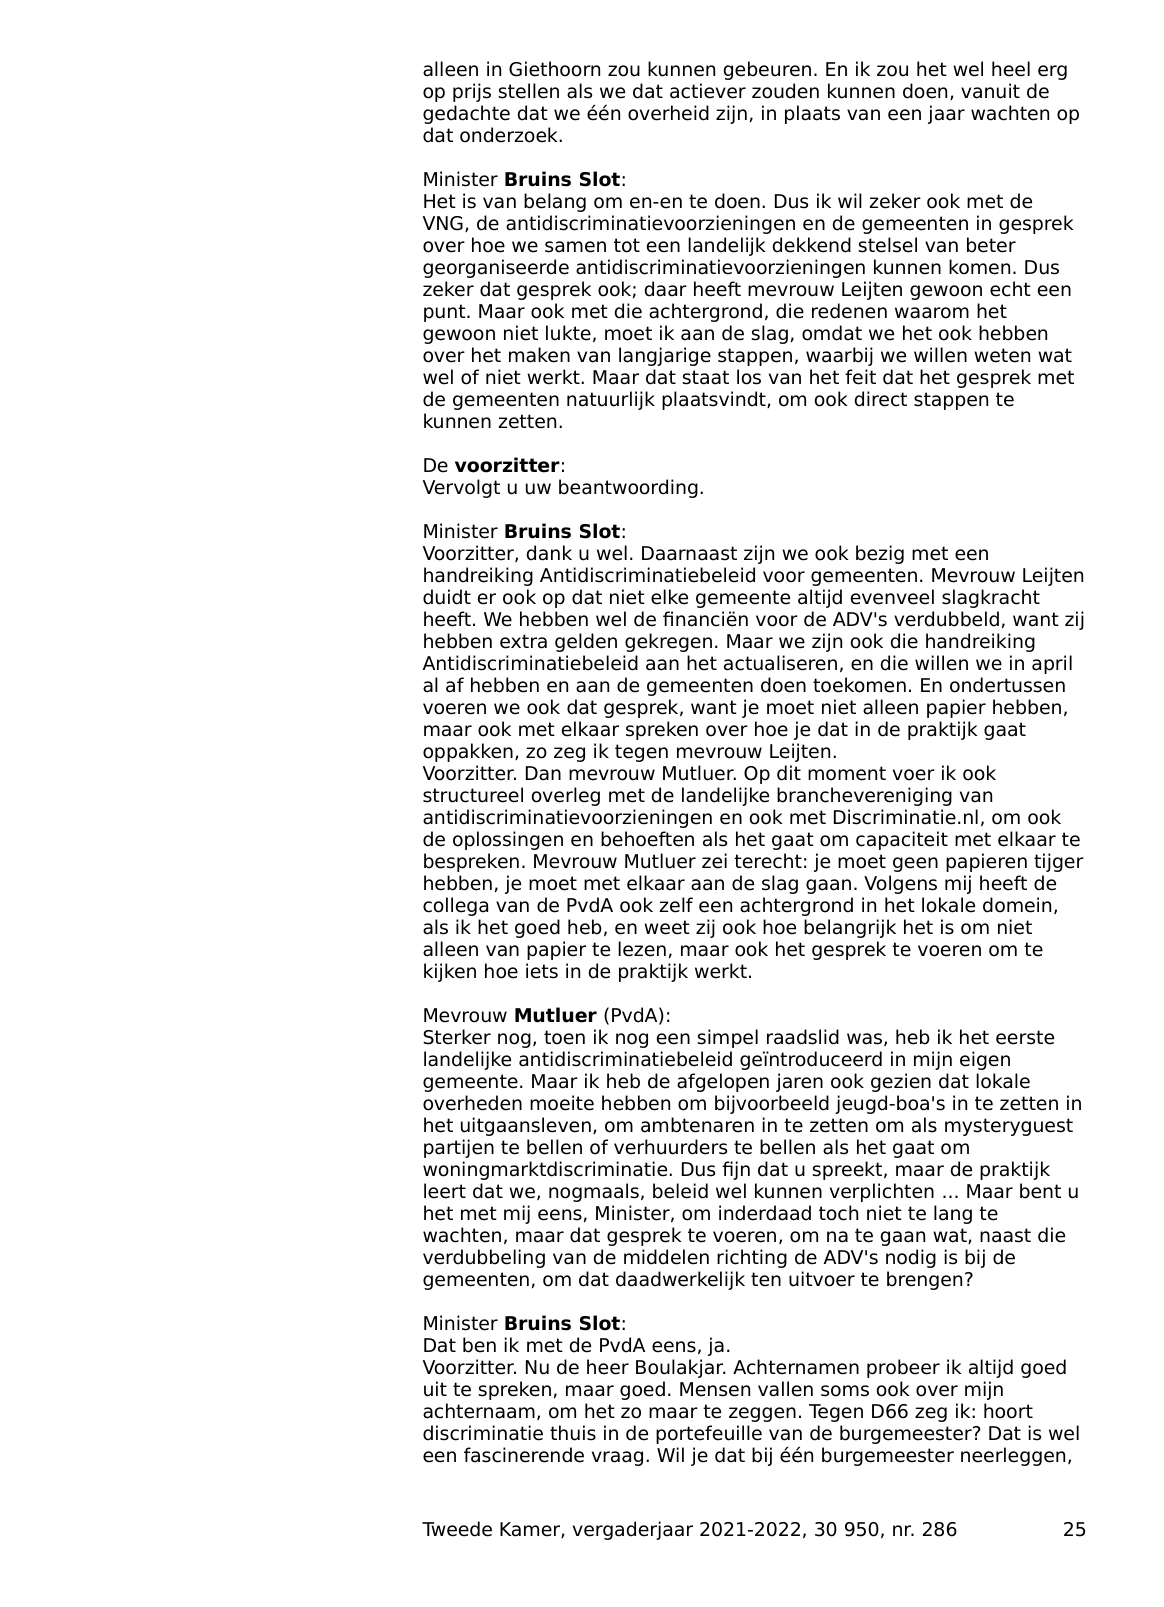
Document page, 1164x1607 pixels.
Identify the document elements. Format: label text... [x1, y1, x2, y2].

text Sterker nog, toen ik nog een simpel raadslid was, heb ik het eerste landelijke antidiscriminatiebeleid geïntroduceerd in mijn eigen gemeente. Maar ik heb de afgelopen jaren ook gezien dat lokale overheden moeite hebben om bijvoorbeeld jeugd-boa's in te zetten in het uitgaansleven, om ambtenaren in te zetten om als mysteryguest partijen te bellen of verhuurders te bellen als het gaat om woningmarktdiscriminatie. Dus fijn dat u spreekt, maar de praktijk leert dat we, nogmaals, beleid wel kunnen verplichten ... Maar bent u het met mij eens, Minister, om inderdaad toch niet te lang te wachten, maar dat gesprek te voeren, om na te gaan wat, naast die verdubbeling van de middelen richting de ADV's nodig is bij de gemeenten, om dat daadwerkelijk ten uitvoer te brengen? [422, 1027, 1087, 1291]
text De voorzitter: [422, 455, 1087, 477]
text Voorzitter, dank u wel. Daarnaast zijn we ook bezig met een handreiking Antidiscriminatiebeleid voor gemeenten. Mevrouw Leijten duidt er ook op dat niet elke gemeente altijd evenveel slagkracht heeft. We hebben wel de financiën voor de ADV's verdubbeld, want zij hebben extra gelden gekregen. Maar we zijn ook die handreiking Antidiscriminatiebeleid aan het actualiseren, en die willen we in april al af hebben en aan de gemeenten doen toekomen. En ondertussen voeren we ook dat gesprek, want je moet niet alleen papier hebben, maar ook met elkaar spreken over hoe je dat in de praktijk gaat oppakken, zo zeg ik tegen mevrouw Leijten. [422, 543, 1087, 763]
text Minister Bruins Slot: [422, 169, 1087, 191]
text Voorzitter. Dan mevrouw Mutluer. Op dit moment voer ik ook structureel overleg met de landelijke branchevereniging van antidiscriminatievoorzieningen en ook met Discriminatie.nl, om ook de oplossingen en behoeften als het gaat om capaciteit met elkaar te bespreken. Mevrouw Mutluer zei terecht: je moet geen papieren tijger hebben, je moet met elkaar aan de slag gaan. Volgens mij heeft de collega van de PvdA ook zelf een achtergrond in het lokale domein, als ik het goed heb, en weet zij ook hoe belangrijk het is om niet alleen van papier te lezen, maar ook het gesprek te voeren om te kijken hoe iets in de praktijk werkt. [422, 763, 1087, 983]
text alleen in Giethoorn zou kunnen gebeuren. En ik zou het wel heel erg op prijs stellen als we dat actiever zouden kunnen doen, vanuit de gedachte dat we één overheid zijn, in plaats van een jaar wachten op dat onderzoek. [422, 59, 1087, 147]
text Minister Bruins Slot: [422, 1313, 1087, 1335]
text Mevrouw Mutluer (PvdA): [422, 1005, 1087, 1027]
text Voorzitter. Nu de heer Boulakjar. Achternamen probeer ik altijd goed uit te spreken, maar goed. Mensen vallen soms ook over mijn achternaam, om het zo maar te zeggen. Tegen D66 zeg ik: hoort discriminatie thuis in de portefeuille van de burgemeester? Dat is wel een fascinerende vraag. Wil je dat bij één burgemeester neerleggen, [422, 1357, 1087, 1467]
text Vervolgt u uw beantwoording. [422, 477, 1087, 499]
text Minister Bruins Slot: [422, 521, 1087, 543]
text Dat ben ik met de PvdA eens, ja. [422, 1335, 1087, 1357]
text Het is van belang om en-en te doen. Dus ik wil zeker ook met de VNG, de antidiscriminatievoorzieningen en de gemeenten in gesprek over hoe we samen tot een landelijk dekkend stelsel van beter georganiseerde antidiscriminatievoorzieningen kunnen komen. Dus zeker dat gesprek ook; daar heeft mevrouw Leijten gewoon echt een punt. Maar ook met die achtergrond, die redenen waarom het gewoon niet lukte, moet ik aan de slag, omdat we het ook hebben over het maken van langjarige stappen, waarbij we willen weten wat wel of niet werkt. Maar dat staat los van het feit dat het gesprek met de gemeenten natuurlijk plaatsvindt, om ook direct stappen te kunnen zetten. [422, 191, 1087, 433]
